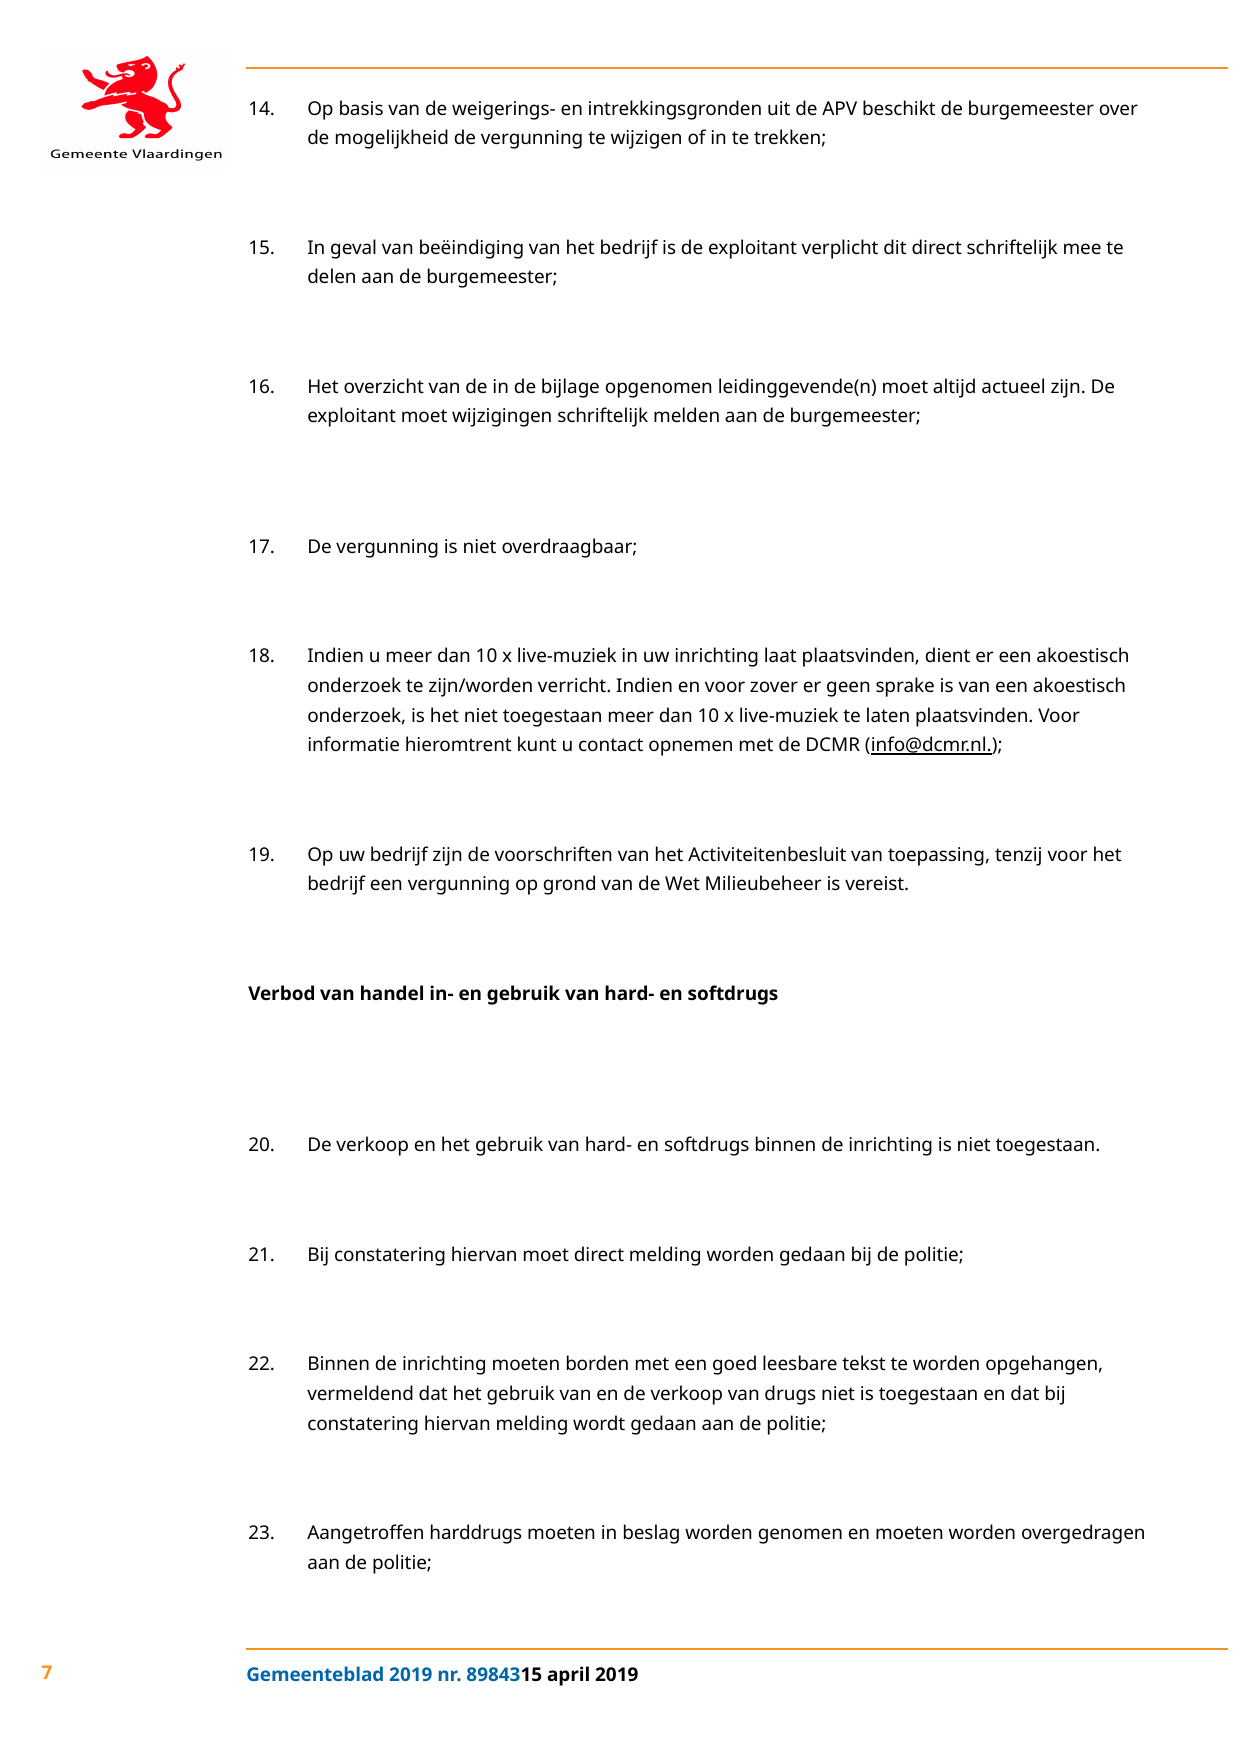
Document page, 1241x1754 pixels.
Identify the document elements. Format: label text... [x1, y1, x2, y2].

list In geval van beëindiging van het bedrijf is de exploitant verplicht dit direct schriftelijk mee te delen aan de burgemeester; [248, 234, 1152, 289]
list Indien u meer dan 10 x live-muziek in uw inrichting laat plaatsvinden, dient er een akoestisch onderzoek te zijn/worden verricht. Indien en voor zover er geen sprake is van een akoestisch onderzoek, is het niet toegestaan meer dan 10 x live-muziek te laten plaatsvinden. Voor informatie hieromtrent kunt u contact opnemen met de DCMR (info@dcmr.nl.); [248, 643, 1152, 757]
list De vergunning is niet overdraagbaar; [248, 533, 1152, 559]
list Op basis van de weigerings- en intrekkingsgronden uit de APV beschikt de burgemeester over de mogelijkheid de vergunning te wijzigen of in te trekken; [248, 95, 1152, 150]
list Het overzicht van de in de bijlage opgenomen leidinggevende(n) moet altijd actueel zijn. De exploitant moet wijzigingen schriftelijk melden aan de burgemeester; [248, 373, 1152, 428]
picture [41, 47, 231, 172]
list Op uw bedrijf zijn de voorschriften van het Activiteitenbesluit van toepassing, tenzij voor het bedrijf een vergunning op grond van de Wet Milieubeheer is vereist. [248, 841, 1152, 896]
list Binnen de inrichting moeten borden met een goed leesbare tekst te worden opgehangen, vermeldend dat het gebruik van en de verkoop van drugs niet is toegestaan en dat bij constatering hiervan melding wordt gedaan aan de politie; [248, 1351, 1152, 1436]
list De verkoop en het gebruik van hard- en softdrugs binnen de inrichting is niet toegestaan. [248, 1131, 1152, 1157]
text Verbod van handel in- en gebruik van hard- en softdrugs [248, 980, 1152, 1006]
list Aangetroffen harddrugs moeten in beslag worden genomen en moeten worden overgedragen aan de politie; [248, 1519, 1152, 1575]
list Bij constatering hiervan moet direct melding worden gedaan bij de politie; [248, 1241, 1152, 1267]
